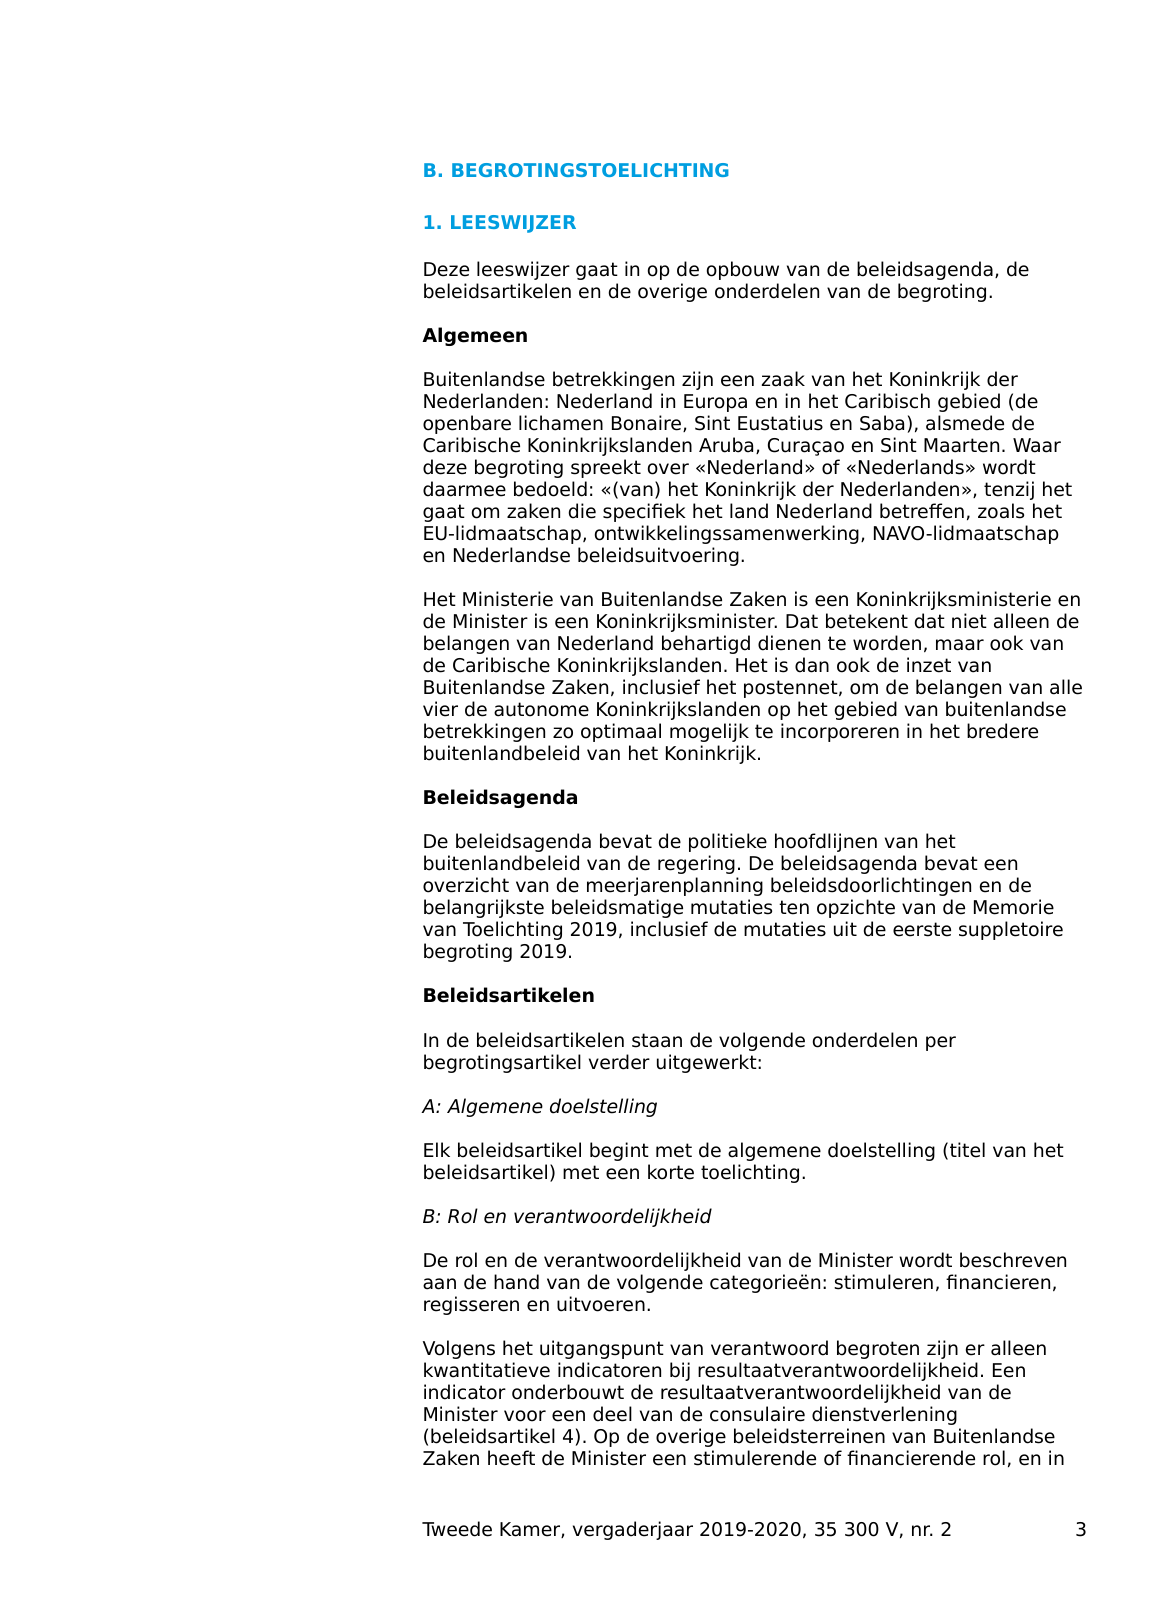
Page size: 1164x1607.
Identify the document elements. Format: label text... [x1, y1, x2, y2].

text Het Ministerie van Buitenlandse Zaken is een Koninkrijksministerie en de Minister is een Koninkrijksminister. Dat betekent dat niet alleen de belangen van Nederland behartigd dienen te worden, maar ook van de Caribische Koninkrijkslanden. Het is dan ook de inzet van Buitenlandse Zaken, inclusief het postennet, om de belangen van alle vier de autonome Koninkrijkslanden op het gebied van buitenlandse betrekkingen zo optimaal mogelijk te incorporeren in het bredere buitenlandbeleid van het Koninkrijk. [422, 589, 1087, 765]
text Elk beleidsartikel begint met de algemene doelstelling (titel van het beleidsartikel) met een korte toelichting. [422, 1140, 1087, 1184]
subtitle Beleidsartikelen [422, 985, 1087, 1007]
text Volgens het uitgangspunt van verantwoord begroten zijn er alleen kwantitatieve indicatoren bij resultaatverantwoordelijkheid. Een indicator onderbouwt de resultaatverantwoordelijkheid van de Minister voor een deel van de consulaire dienstverlening (beleidsartikel 4). Op de overige beleidsterreinen van Buitenlandse Zaken heeft de Minister een stimulerende of financierende rol, en in [422, 1338, 1087, 1470]
subtitle B. BEGROTINGSTOELICHTING [422, 160, 1087, 182]
subtitle Algemeen [422, 325, 1087, 347]
subtitle B: Rol en verantwoordelijkheid [422, 1206, 1087, 1228]
text In de beleidsartikelen staan de volgende onderdelen per begrotingsartikel verder uitgewerkt: [422, 1029, 1087, 1073]
subtitle A: Algemene doelstelling [422, 1096, 1087, 1118]
subtitle 1. LEESWIJZER [422, 212, 1087, 234]
text Buitenlandse betrekkingen zijn een zaak van het Koninkrijk der Nederlanden: Nederland in Europa en in het Caribisch gebied (de openbare lichamen Bonaire, Sint Eustatius en Saba), alsmede de Caribische Koninkrijkslanden Aruba, Curaçao en Sint Maarten. Waar deze begroting spreekt over «Nederland» of «Nederlands» wordt daarmee bedoeld: «(van) het Koninkrijk der Nederlanden», tenzij het gaat om zaken die specifiek het land Nederland betreffen, zoals het EU-lidmaatschap, ontwikkelingssamenwerking, NAVO-lidmaatschap en Nederlandse beleidsuitvoering. [422, 369, 1087, 567]
subtitle Beleidsagenda [422, 787, 1087, 809]
text De rol en de verantwoordelijkheid van de Minister wordt beschreven aan de hand van de volgende categorieën: stimuleren, financieren, regisseren en uitvoeren. [422, 1250, 1087, 1316]
text Deze leeswijzer gaat in op de opbouw van de beleidsagenda, de beleidsartikelen en de overige onderdelen van de begroting. [422, 259, 1087, 303]
text De beleidsagenda bevat de politieke hoofdlijnen van het buitenlandbeleid van de regering. De beleidsagenda bevat een overzicht van de meerjarenplanning beleidsdoorlichtingen en de belangrijkste beleidsmatige mutaties ten opzichte van de Memorie van Toelichting 2019, inclusief de mutaties uit de eerste suppletoire begroting 2019. [422, 831, 1087, 963]
